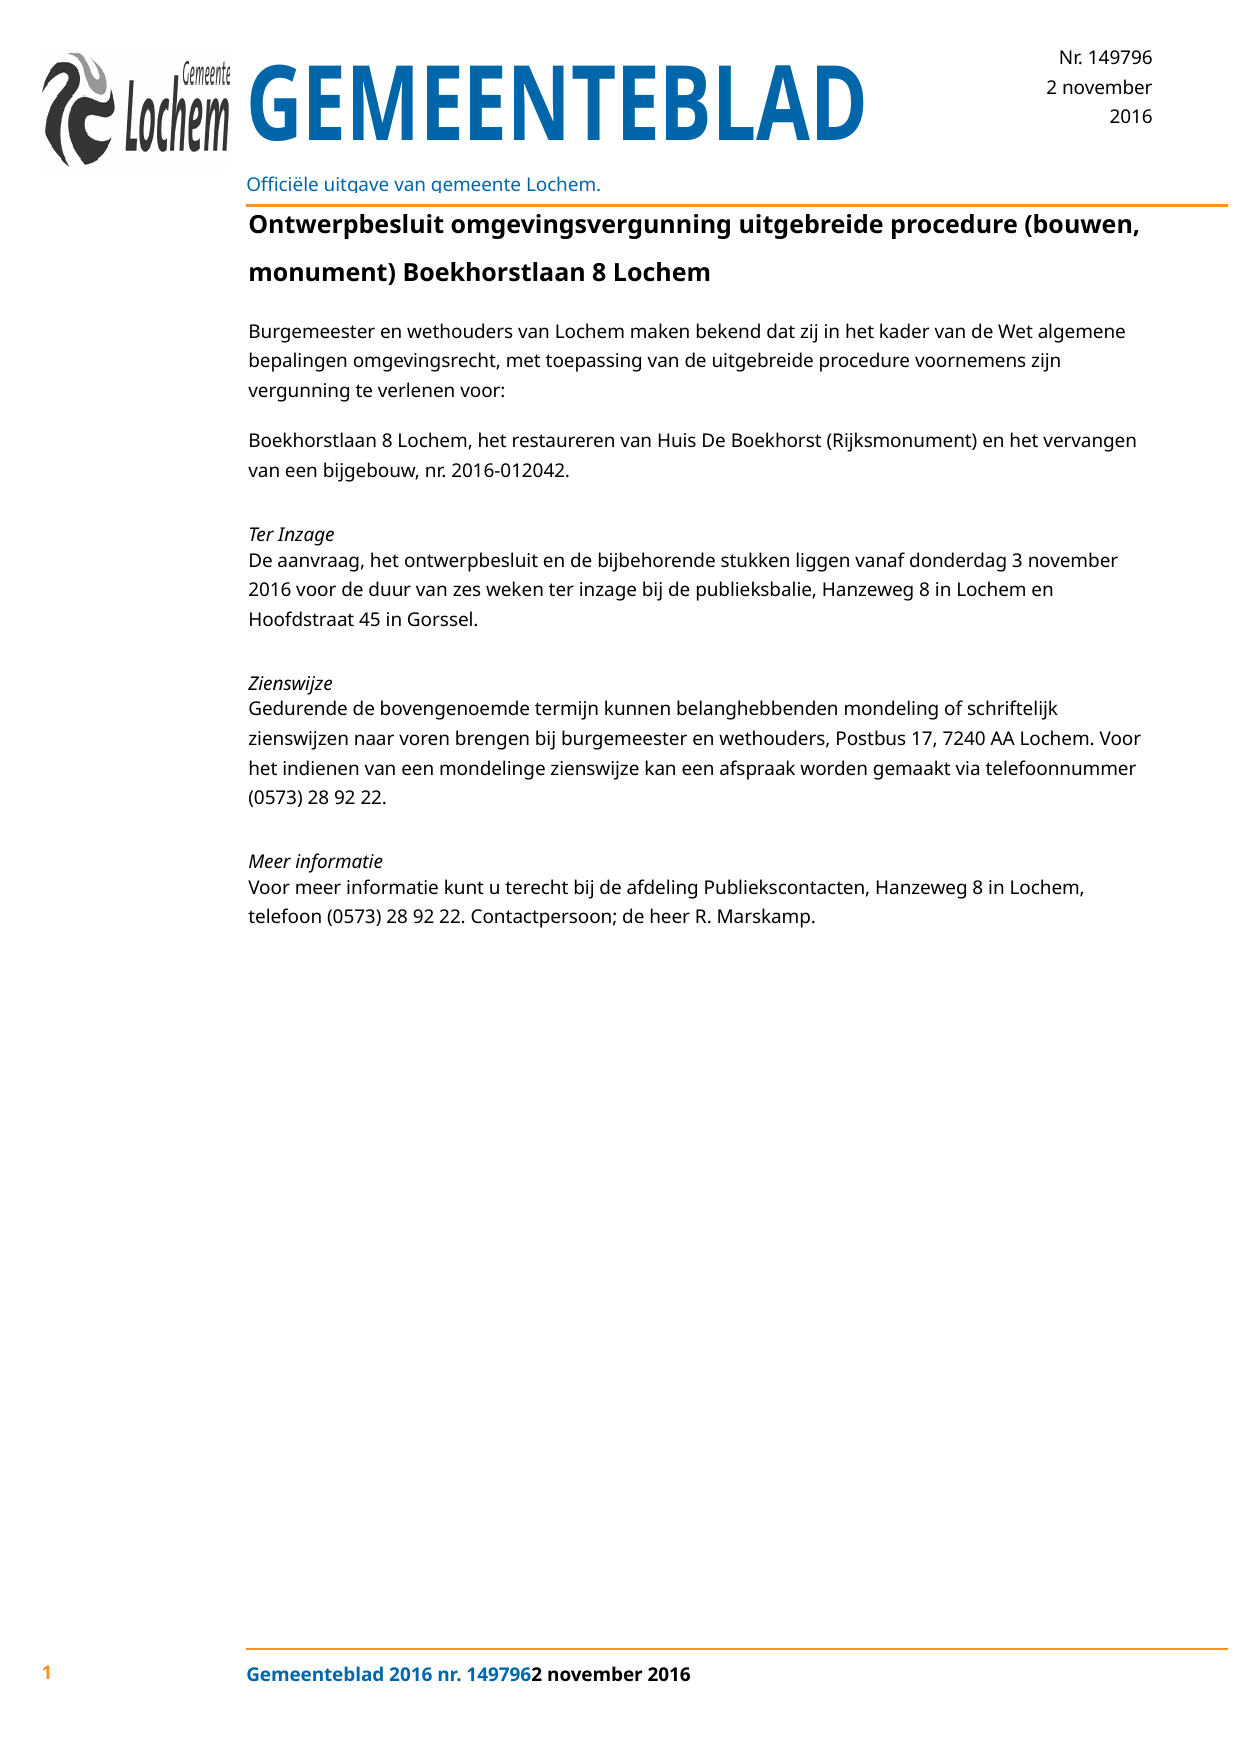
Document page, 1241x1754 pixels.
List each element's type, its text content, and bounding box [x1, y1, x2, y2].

text Zienswijze [248, 670, 1152, 696]
text De aanvraag, het ontwerpbesluit en de bijbehorende stukken liggen vanaf donderdag 3 november 2016 voor de duur van zes weken ter inzage bij de publieksbalie, Hanzeweg 8 in Lochem en Hoofdstraat 45 in Gorssel. [248, 547, 1152, 632]
text Gedurende de bovengenoemde termijn kunnen belanghebbenden mondeling of schriftelijk zienswijzen naar voren brengen bij burgemeester en wethouders, Postbus 17, 7240 AA Lochem. Voor het indienen van een mondelinge zienswijze kan een afspraak worden gemaakt via telefoonnummer (0573) 28 92 22. [248, 696, 1152, 810]
text Ter Inzage [248, 521, 1152, 547]
text Boekhorstlaan 8 Lochem, het restaureren van Huis De Boekhorst (Rijksmonument) en het vervangen van een bijgebouw, nr. 2016-012042. [248, 427, 1152, 483]
text Ontwerpbesluit omgevingsvergunning uitgebreide procedure (bouwen, monument) Boekhorstlaan 8 Lochem [248, 207, 1152, 288]
text Voor meer informatie kunt u terecht bij de afdeling Publiekscontacten, Hanzeweg 8 in Lochem, telefoon (0573) 28 92 22. Contactpersoon; de heer R. Marskamp. [248, 874, 1152, 929]
picture [41, 47, 231, 172]
text Meer informatie [248, 848, 1152, 874]
text Burgemeester en wethouders van Lochem maken bekend dat zij in het kader van de Wet algemene bepalingen omgevingsrecht, met toepassing van de uitgebreide procedure voornemens zijn vergunning te verlenen voor: [248, 318, 1152, 403]
